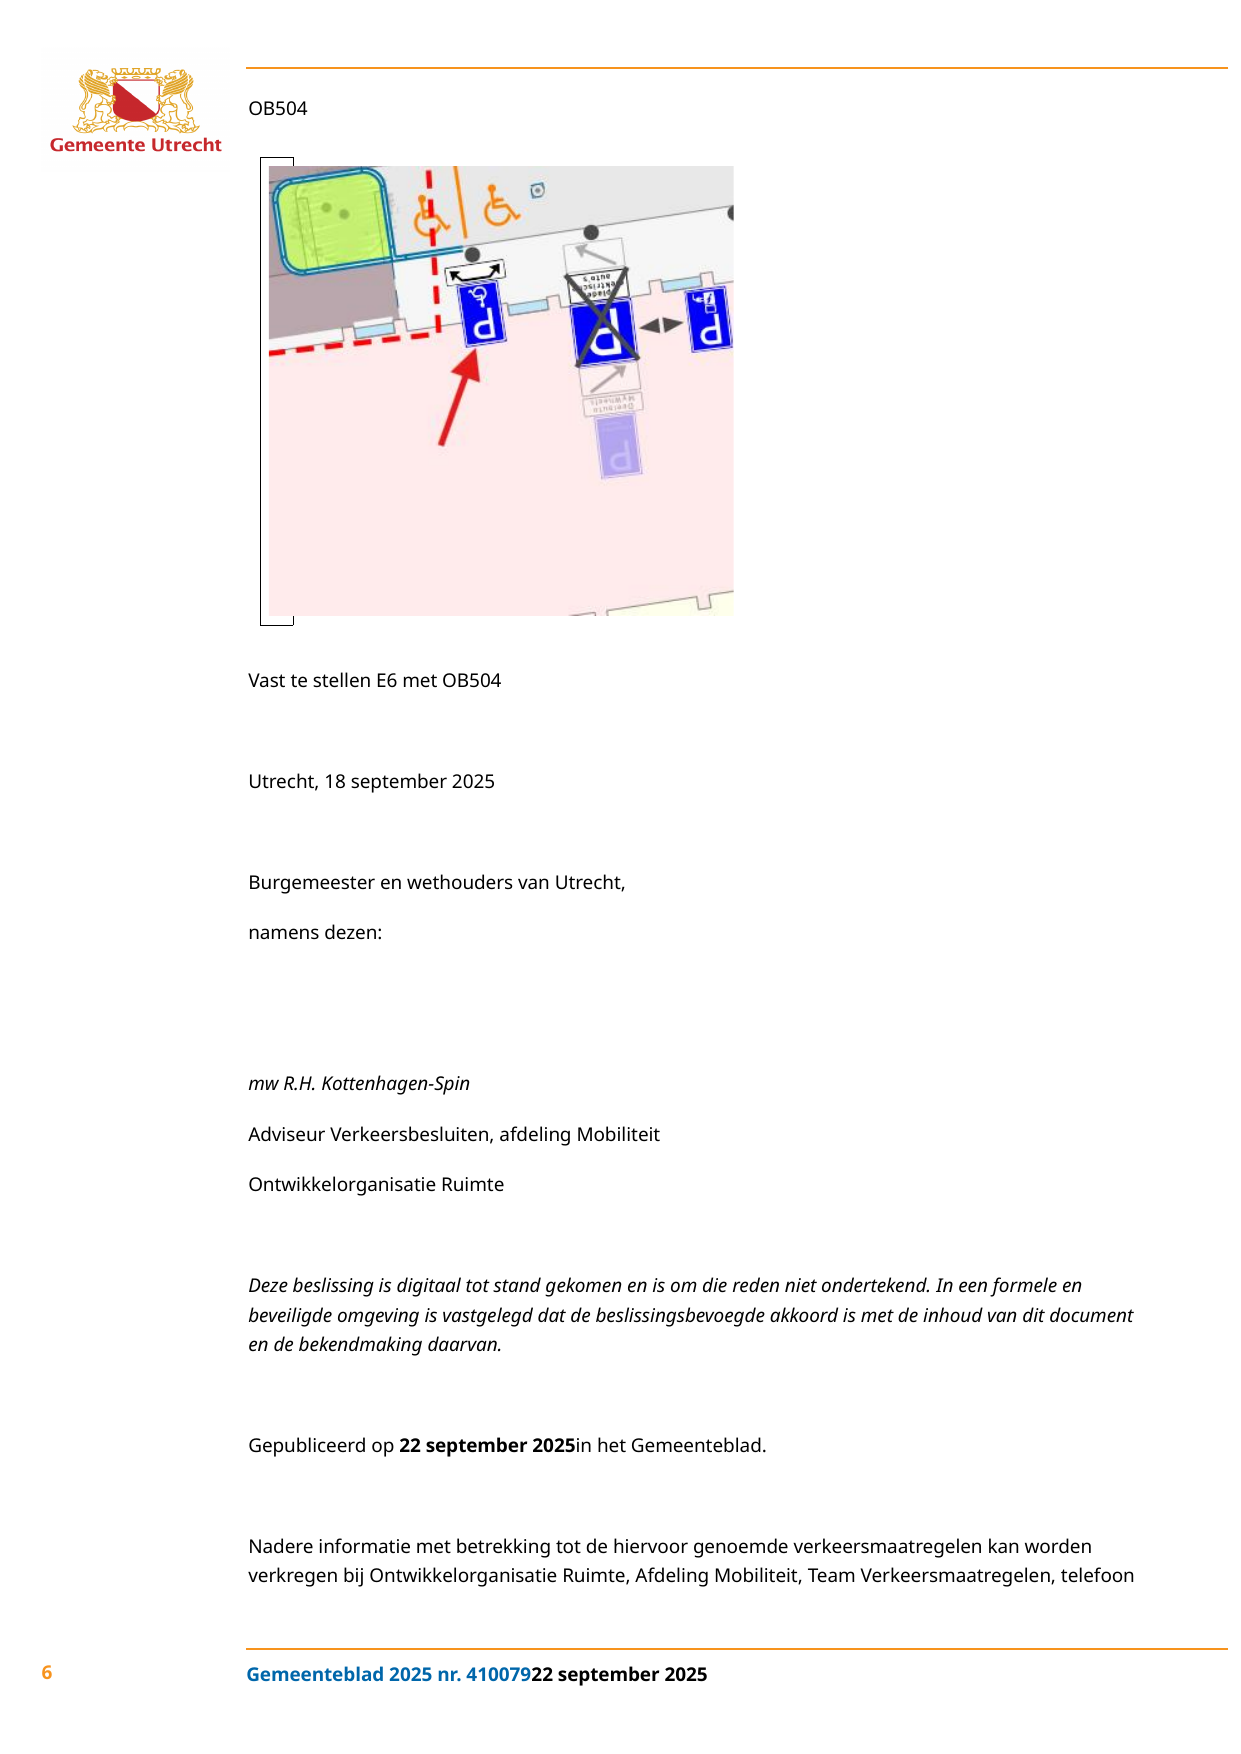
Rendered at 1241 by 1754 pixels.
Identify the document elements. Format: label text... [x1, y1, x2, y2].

picture [41, 47, 231, 172]
text Utrecht, 18 september 2025 [248, 768, 1152, 794]
text Nadere informatie met betrekking tot de hiervoor genoemde verkeersmaatregelen kan worden verkregen bij Ontwikkelorganisatie Ruimte, Afdeling Mobiliteit, Team Verkeersmaatregelen, telefoon [248, 1533, 1152, 1588]
text OB504 [248, 95, 1152, 121]
text Burgemeester en wethouders van Utrecht, [248, 869, 1152, 894]
text namens dezen: [248, 919, 1152, 945]
text Vast te stellen E6 met OB504 [248, 667, 1152, 693]
text Deze beslissing is digitaal tot stand gekomen en is om die reden niet ondertekend. In een formele en beveiligde omgeving is vastgelegd dat de beslissingsbevoegde akkoord is met de inhoud van dit document en de bekendmaking daarvan. [248, 1272, 1152, 1357]
text Adviseur Verkeersbesluiten, afdeling Mobiliteit [248, 1121, 1152, 1147]
text Ontwikkelorganisatie Ruimte [248, 1171, 1152, 1197]
text mw R.H. Kottenhagen-Spin [248, 1071, 1152, 1096]
text Gepubliceerd op 22 september 2025in het Gemeenteblad. [248, 1432, 1152, 1458]
picture [268, 166, 734, 616]
